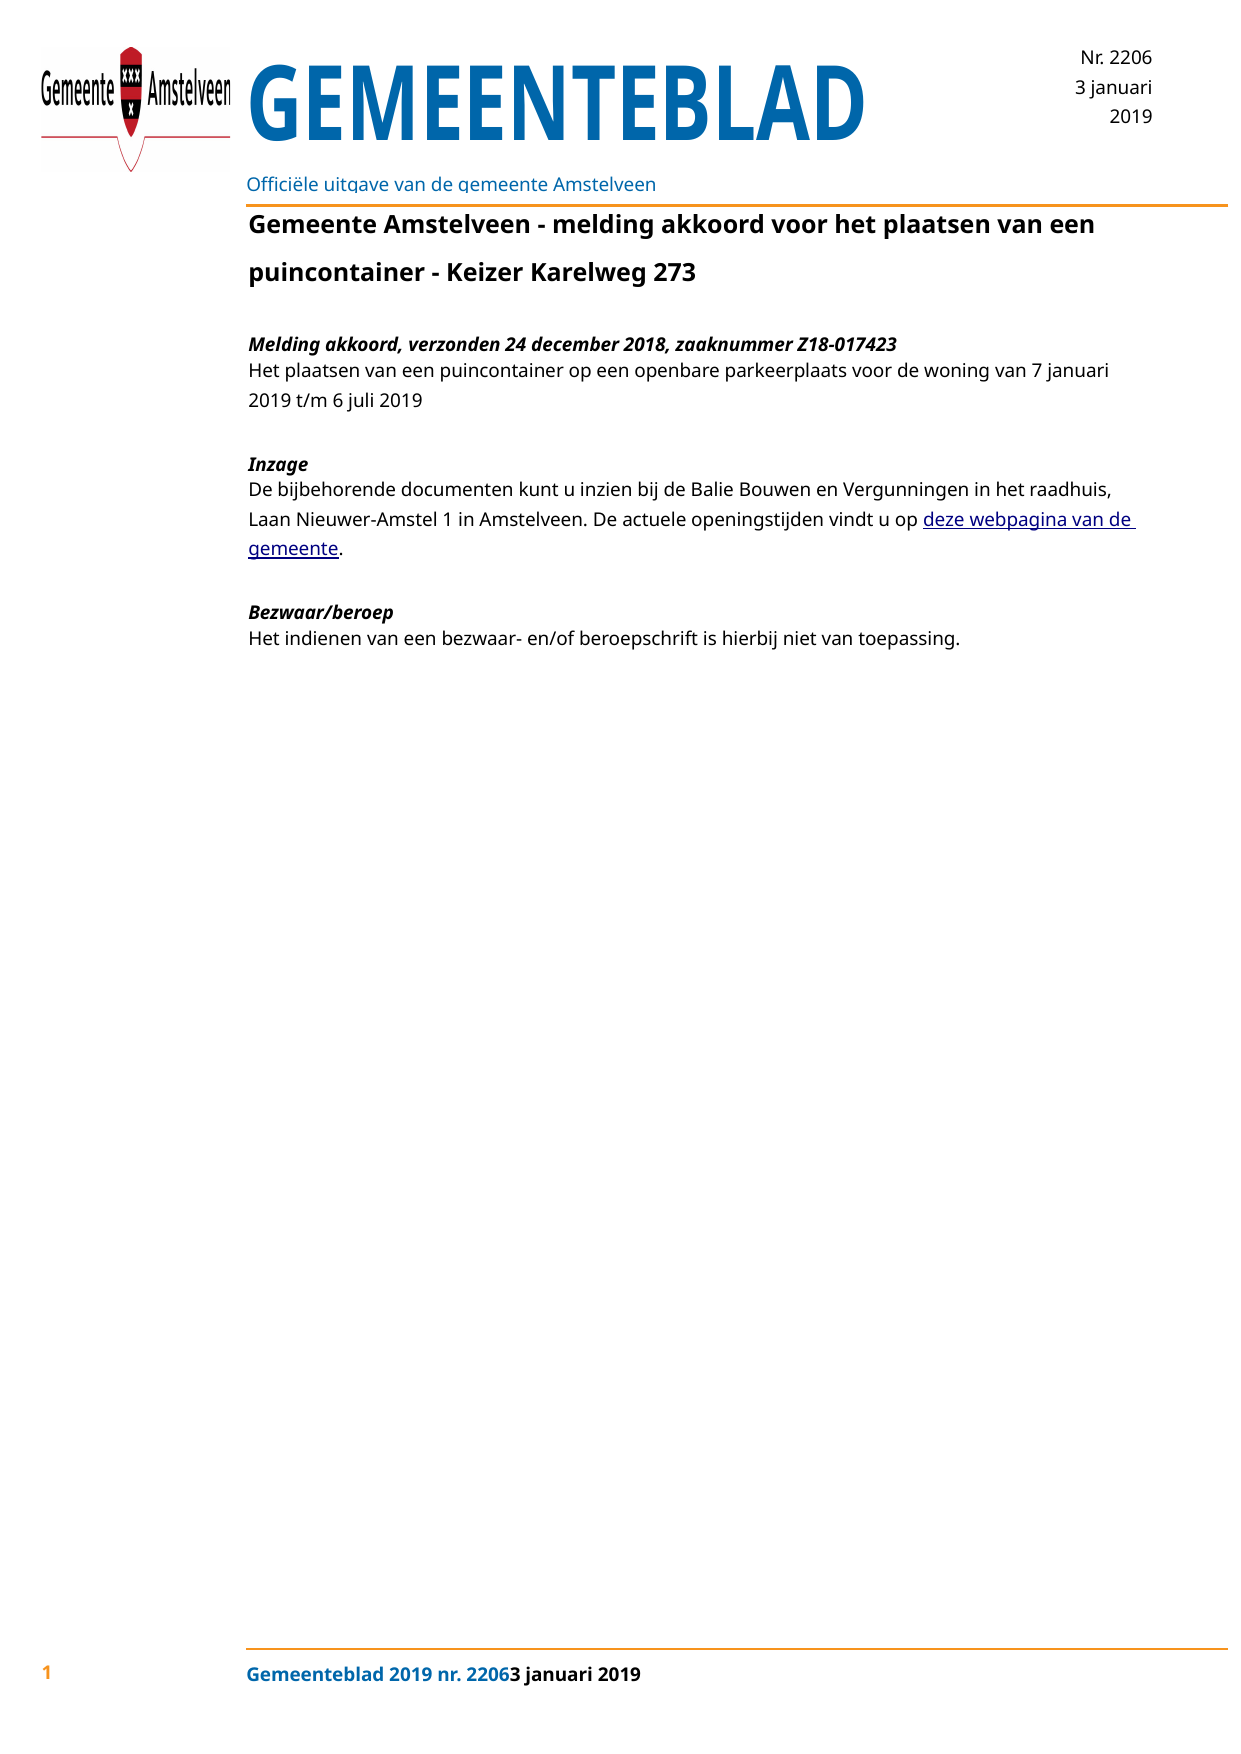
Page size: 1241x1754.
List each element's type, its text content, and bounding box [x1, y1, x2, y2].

text Bezwaar/beroep [248, 599, 1152, 625]
text Het plaatsen van een puincontainer op een openbare parkeerplaats voor de woning van 7 januari 2019 t/m 6 juli 2019 [248, 357, 1152, 412]
text Gemeente Amstelveen - melding akkoord voor het plaatsen van een puincontainer - Keizer Karelweg 273 [248, 207, 1152, 288]
text De bijbehorende documenten kunt u inzien bij de Balie Bouwen en Vergunningen in het raadhuis, Laan Nieuwer-Amstel 1 in Amstelveen. De actuele openingstijden vindt u op deze webpagina van de gemeente. [248, 476, 1152, 561]
text Melding akkoord, verzonden 24 december 2018, zaaknummer Z18-017423 [248, 331, 1152, 357]
text Inzage [248, 451, 1152, 476]
text Het indienen van een bezwaar- en/of beroepschrift is hierbij niet van toepassing. [248, 625, 1152, 651]
picture [41, 47, 231, 172]
